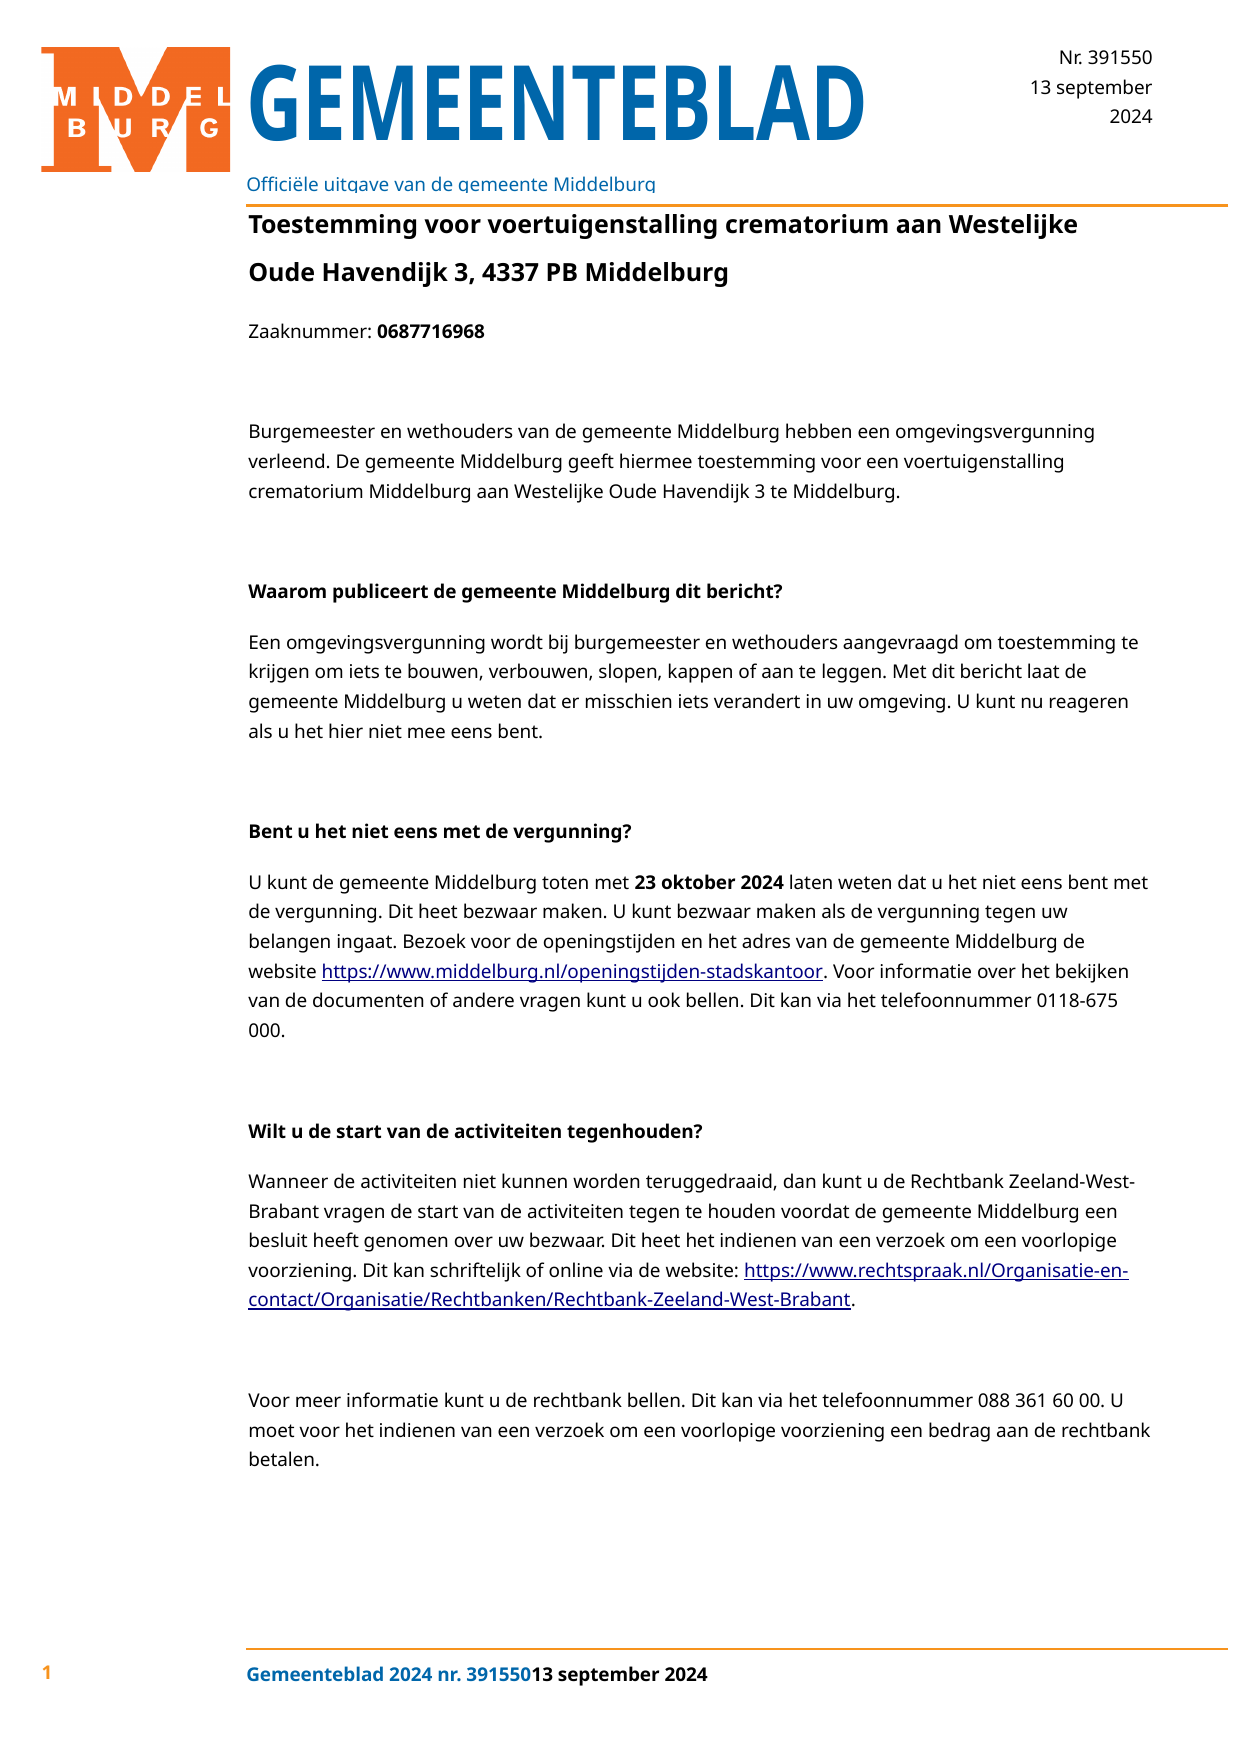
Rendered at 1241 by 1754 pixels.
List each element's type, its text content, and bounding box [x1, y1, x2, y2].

text Zaaknummer: 0687716968 [248, 318, 1152, 344]
text U kunt de gemeente Middelburg toten met 23 oktober 2024 laten weten dat u het niet eens bent met de vergunning. Dit heet bezwaar maken. U kunt bezwaar maken als de vergunning tegen uw belangen ingaat. Bezoek voor de openingstijden en het adres van de gemeente Middelburg de website https://www.middelburg.nl/openingstijden-stadskantoor. Voor informatie over het bekijken van de documenten of andere vragen kunt u ook bellen. Dit kan via het telefoonnummer 0118-675 000. [248, 869, 1152, 1043]
text Wilt u de start van de activiteiten tegenhouden? [248, 1118, 1152, 1144]
text Bent u het niet eens met de vergunning? [248, 819, 1152, 844]
picture [41, 47, 231, 172]
text Toestemming voor voertuigenstalling crematorium aan Westelijke Oude Havendijk 3, 4337 PB Middelburg [248, 207, 1152, 288]
text Waarom publiceert de gemeente Middelburg dit bericht? [248, 579, 1152, 604]
text Voor meer informatie kunt u de rechtbank bellen. Dit kan via het telefoonnummer 088 361 60 00. U moet voor het indienen van een verzoek om een voorlopige voorziening een bedrag aan de rechtbank betalen. [248, 1387, 1152, 1472]
text Wanneer de activiteiten niet kunnen worden teruggedraaid, dan kunt u de Rechtbank Zeeland-West-Brabant vragen de start van de activiteiten tegen te houden voordat de gemeente Middelburg een besluit heeft genomen over uw bezwaar. Dit heet het indienen van een verzoek om een voorlopige voorziening. Dit kan schriftelijk of online via de website: https://www.rechtspraak.nl/Organisatie-en-contact/Organisatie/Rechtbanken/Rechtbank-Zeeland-West-Brabant. [248, 1168, 1152, 1312]
text Burgemeester en wethouders van de gemeente Middelburg hebben een omgevingsvergunning verleend. De gemeente Middelburg geeft hiermee toestemming voor een voertuigenstalling crematorium Middelburg aan Westelijke Oude Havendijk 3 te Middelburg. [248, 419, 1152, 504]
text Een omgevingsvergunning wordt bij burgemeester en wethouders aangevraagd om toestemming te krijgen om iets te bouwen, verbouwen, slopen, kappen of aan te leggen. Met dit bericht laat de gemeente Middelburg u weten dat er misschien iets verandert in uw omgeving. U kunt nu reageren als u het hier niet mee eens bent. [248, 629, 1152, 744]
